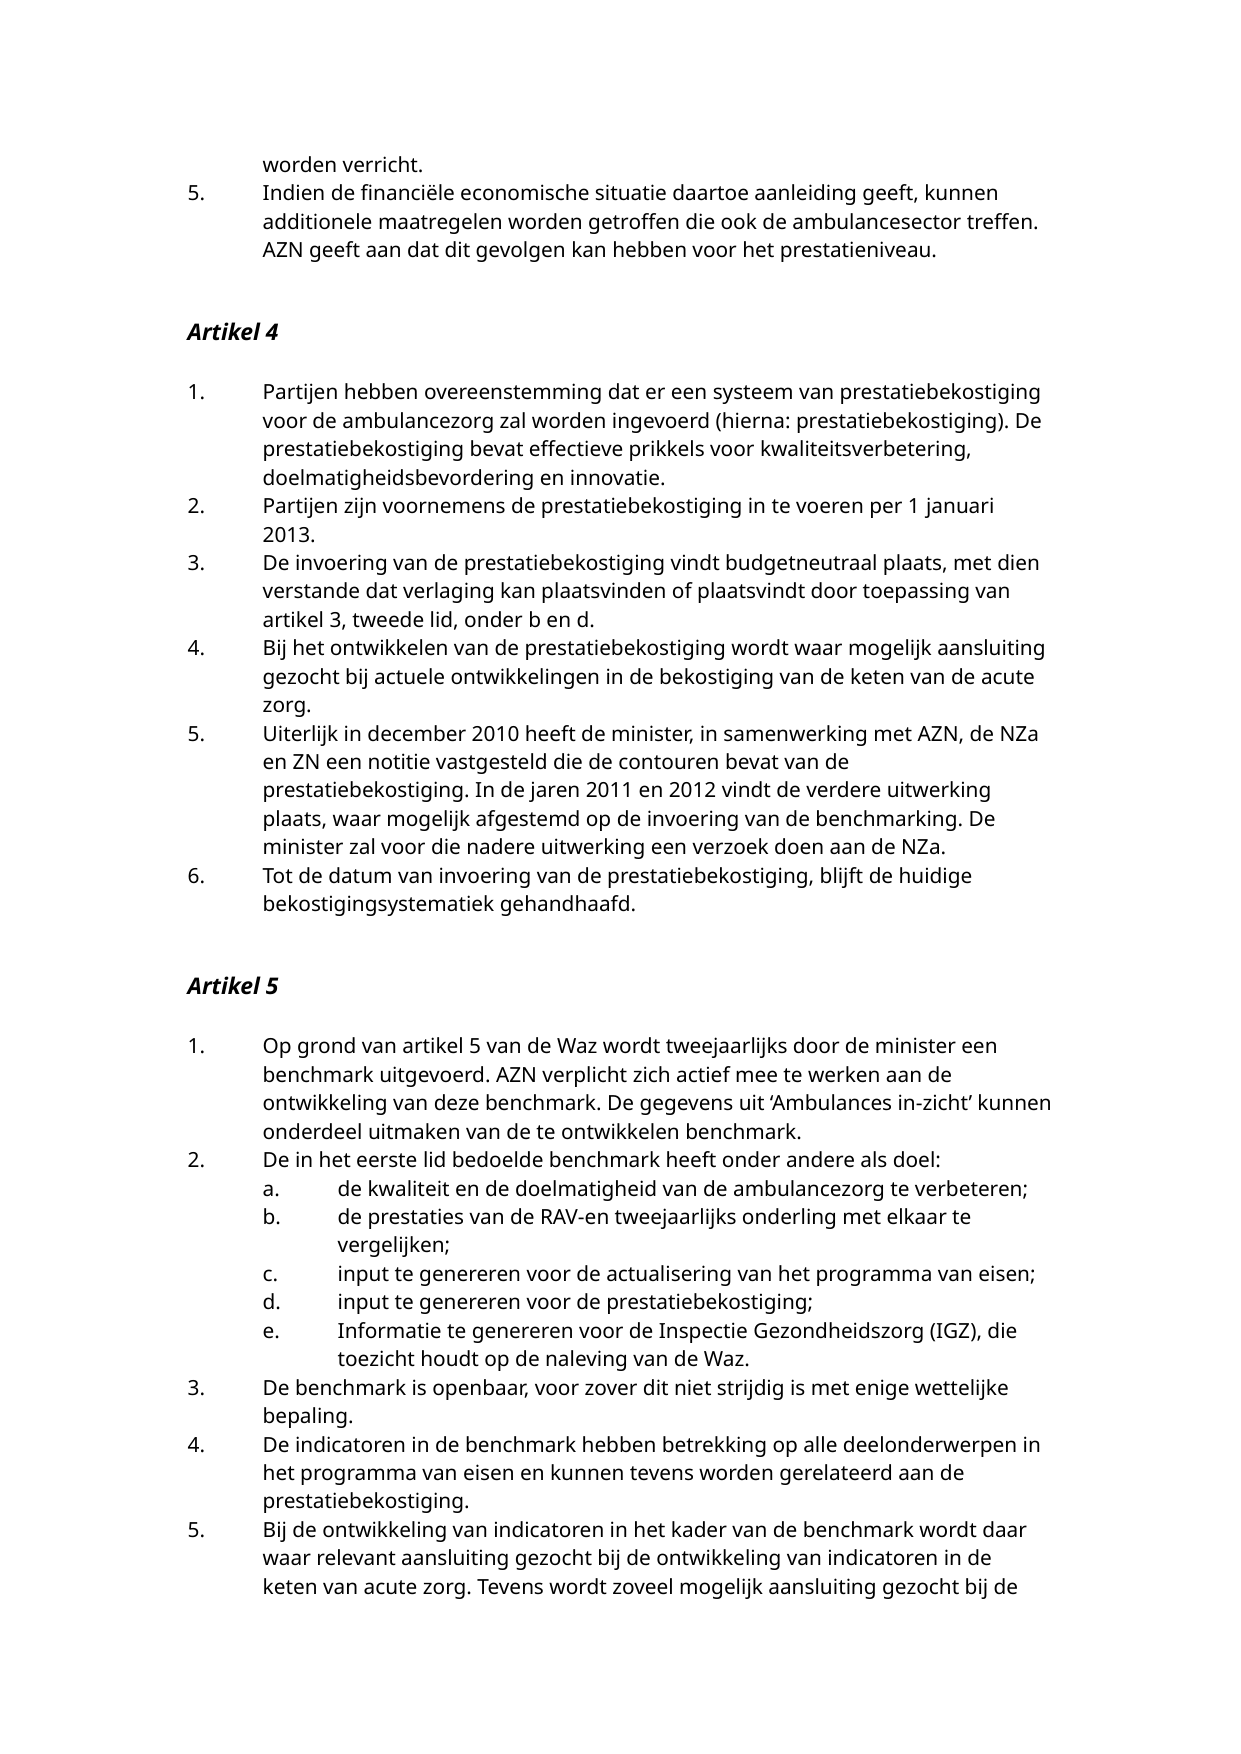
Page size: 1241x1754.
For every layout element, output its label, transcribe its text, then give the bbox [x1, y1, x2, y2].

list De benchmark is openbaar, voor zover dit niet strijdig is met enige wettelijke bepaling. [187, 1373, 1053, 1430]
list Tot de datum van invoering van de prestatiebekostiging, blijft de huidige bekostigingsystematiek gehandhaafd. [187, 861, 1053, 918]
list De invoering van de prestatiebekostiging vindt budgetneutraal plaats, met dien verstande dat verlaging kan plaatsvinden of plaatsvindt door toepassing van artikel 3, tweede lid, onder b en d. [187, 548, 1053, 633]
subtitle Artikel 5 [187, 970, 1053, 1002]
list Indien de financiële economische situatie daartoe aanleiding geeft, kunnen additionele maatregelen worden getroffen die ook de ambulancesector treffen. AZN geeft aan dat dit gevolgen kan hebben voor het prestatieniveau. [187, 178, 1053, 264]
list Informatie te genereren voor de Inspectie Gezondheidszorg (IGZ), die toezicht houdt op de naleving van de Waz. [262, 1316, 1053, 1373]
list input te genereren voor de actualisering van het programma van eisen; [262, 1259, 1053, 1287]
list de prestaties van de RAV-en tweejaarlijks onderling met elkaar te vergelijken; [262, 1202, 1053, 1259]
list De indicatoren in de benchmark hebben betrekking op alle deelonderwerpen in het programma van eisen en kunnen tevens worden gerelateerd aan de prestatiebekostiging. [187, 1430, 1053, 1515]
subtitle Artikel 4 [187, 316, 1053, 347]
list input te genereren voor de prestatiebekostiging; [262, 1287, 1053, 1316]
list worden verricht. [187, 150, 1053, 178]
list De in het eerste lid bedoelde benchmark heeft onder andere als doel: [187, 1145, 1053, 1174]
list Bij de ontwikkeling van indicatoren in het kader van de benchmark wordt daar waar relevant aansluiting gezocht bij de ontwikkeling van indicatoren in de keten van acute zorg. Tevens wordt zoveel mogelijk aansluiting gezocht bij de [187, 1515, 1053, 1600]
list Partijen zijn voornemens de prestatiebekostiging in te voeren per 1 januari 2013. [187, 491, 1053, 548]
list Bij het ontwikkelen van de prestatiebekostiging wordt waar mogelijk aansluiting gezocht bij actuele ontwikkelingen in de bekostiging van de keten van de acute zorg. [187, 633, 1053, 719]
list Op grond van artikel 5 van de Waz wordt tweejaarlijks door de minister een benchmark uitgevoerd. AZN verplicht zich actief mee te werken aan de ontwikkeling van deze benchmark. De gegevens uit ‘Ambulances in-zicht’ kunnen onderdeel uitmaken van de te ontwikkelen benchmark. [187, 1032, 1053, 1145]
list Uiterlijk in december 2010 heeft de minister, in samenwerking met AZN, de NZa en ZN een notitie vastgesteld die de contouren bevat van de prestatiebekostiging. In de jaren 2011 en 2012 vindt de verdere uitwerking plaats, waar mogelijk afgestemd op de invoering van de benchmarking. De minister zal voor die nadere uitwerking een verzoek doen aan de NZa. [187, 719, 1053, 861]
list Partijen hebben overeenstemming dat er een systeem van prestatiebekostiging voor de ambulancezorg zal worden ingevoerd (hierna: prestatiebekostiging). De prestatiebekostiging bevat effectieve prikkels voor kwaliteitsverbetering, doelmatigheidsbevordering en innovatie. [187, 377, 1053, 491]
list de kwaliteit en de doelmatigheid van de ambulancezorg te verbeteren; [262, 1174, 1053, 1202]
